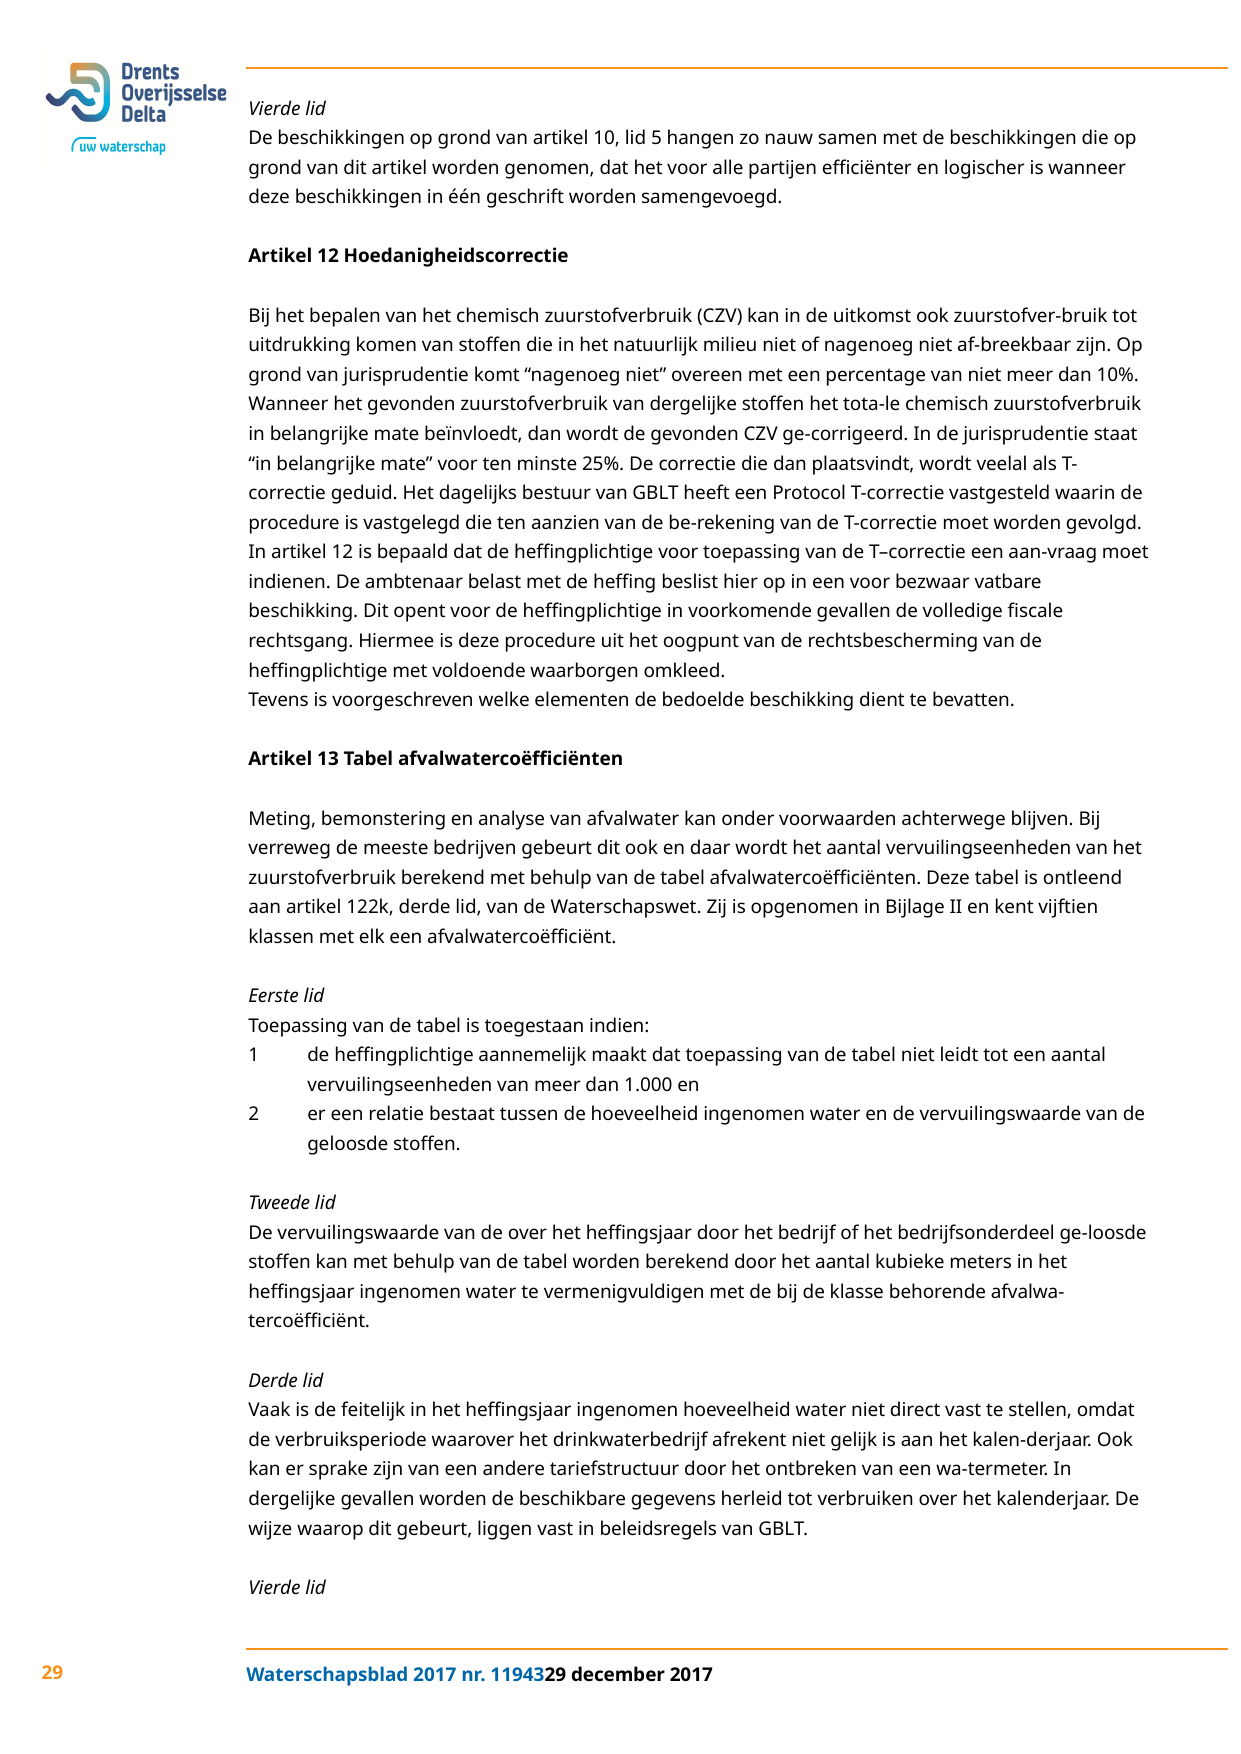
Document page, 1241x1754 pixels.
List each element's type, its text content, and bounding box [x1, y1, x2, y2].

text Artikel 13 Tabel afvalwatercoëfficiënten [248, 746, 1152, 771]
text Vaak is de feitelijk in het heffingsjaar ingenomen hoeveelheid water niet direct vast te stellen, omdat de verbruiksperiode waarover het drinkwaterbedrijf afrekent niet gelijk is aan het kalen-derjaar. Ook kan er sprake zijn van een andere tariefstructuur door het ontbreken van een wa-termeter. In dergelijke gevallen worden de beschikbare gegevens herleid tot verbruiken over het kalenderjaar. De wijze waarop dit gebeurt, liggen vast in beleidsregels van GBLT. [248, 1396, 1152, 1541]
text Meting, bemonstering en analyse van afvalwater kan onder voorwaarden achterwege blijven. Bij verreweg de meeste bedrijven gebeurt dit ook en daar wordt het aantal vervuilingseenheden van het zuurstofverbruik berekend met behulp van de tabel afvalwatercoëfficiënten. Deze tabel is ontleend aan artikel 122k, derde lid, van de Waterschapswet. Zij is opgenomen in Bijlage II en kent vijftien klassen met elk een afvalwatercoëfficiënt. [248, 805, 1152, 949]
text De beschikkingen op grond van artikel 10, lid 5 hangen zo nauw samen met de beschikkingen die op grond van dit artikel worden genomen, dat het voor alle partijen efficiënter en logischer is wanneer deze beschikkingen in één geschrift worden samengevoegd. [248, 124, 1152, 209]
text Vierde lid [248, 95, 1152, 121]
text Vierde lid [248, 1574, 1152, 1600]
text Tevens is voorgeschreven welke elementen de bedoelde beschikking dient te bevatten. [248, 686, 1152, 712]
text Tweede lid [248, 1189, 1152, 1215]
text In artikel 12 is bepaald dat de heffingplichtige voor toepassing van de T–correctie een aan-vraag moet indienen. De ambtenaar belast met de heffing beslist hier op in een voor bezwaar vatbare beschikking. Dit opent voor de heffingplichtige in voorkomende gevallen de volledige fiscale rechtsgang. Hiermee is deze procedure uit het oogpunt van de rechtsbescherming van de heffingplichtige met voldoende waarborgen omkleed. [248, 538, 1152, 683]
text De vervuilingswaarde van de over het heffingsjaar door het bedrijf of het bedrijfsonderdeel ge-loosde stoffen kan met behulp van de tabel worden berekend door het aantal kubieke meters in het heffingsjaar ingenomen water te vermenigvuldigen met de bij de klasse behorende afvalwa-tercoëfficiënt. [248, 1219, 1152, 1333]
list de heffingplichtige aannemelijk maakt dat toepassing van de tabel niet leidt tot een aantal vervuilingseenheden van meer dan 1.000 en [248, 1041, 1152, 1097]
text Eerste lid [248, 982, 1152, 1008]
text Derde lid [248, 1367, 1152, 1393]
text Toepassing van de tabel is toegestaan indien: [248, 1012, 1152, 1038]
text Bij het bepalen van het chemisch zuurstofverbruik (CZV) kan in de uitkomst ook zuurstofver-bruik tot uitdrukking komen van stoffen die in het natuurlijk milieu niet of nagenoeg niet af-breekbaar zijn. Op grond van jurisprudentie komt “nagenoeg niet” overeen met een percentage van niet meer dan 10%. Wanneer het gevonden zuurstofverbruik van dergelijke stoffen het tota-le chemisch zuurstofverbruik in belangrijke mate beïnvloedt, dan wordt de gevonden CZV ge-corrigeerd. In de jurisprudentie staat “in belangrijke mate” voor ten minste 25%. De correctie die dan plaatsvindt, wordt veelal als T-correctie geduid. Het dagelijks bestuur van GBLT heeft een Protocol T-correctie vastgesteld waarin de procedure is vastgelegd die ten aanzien van de be-rekening van de T-correctie moet worden gevolgd. [248, 302, 1152, 535]
picture [41, 47, 231, 172]
list er een relatie bestaat tussen de hoeveelheid ingenomen water en de vervuilingswaarde van de geloosde stoffen. [248, 1101, 1152, 1156]
text Artikel 12 Hoedanigheidscorrectie [248, 243, 1152, 268]
